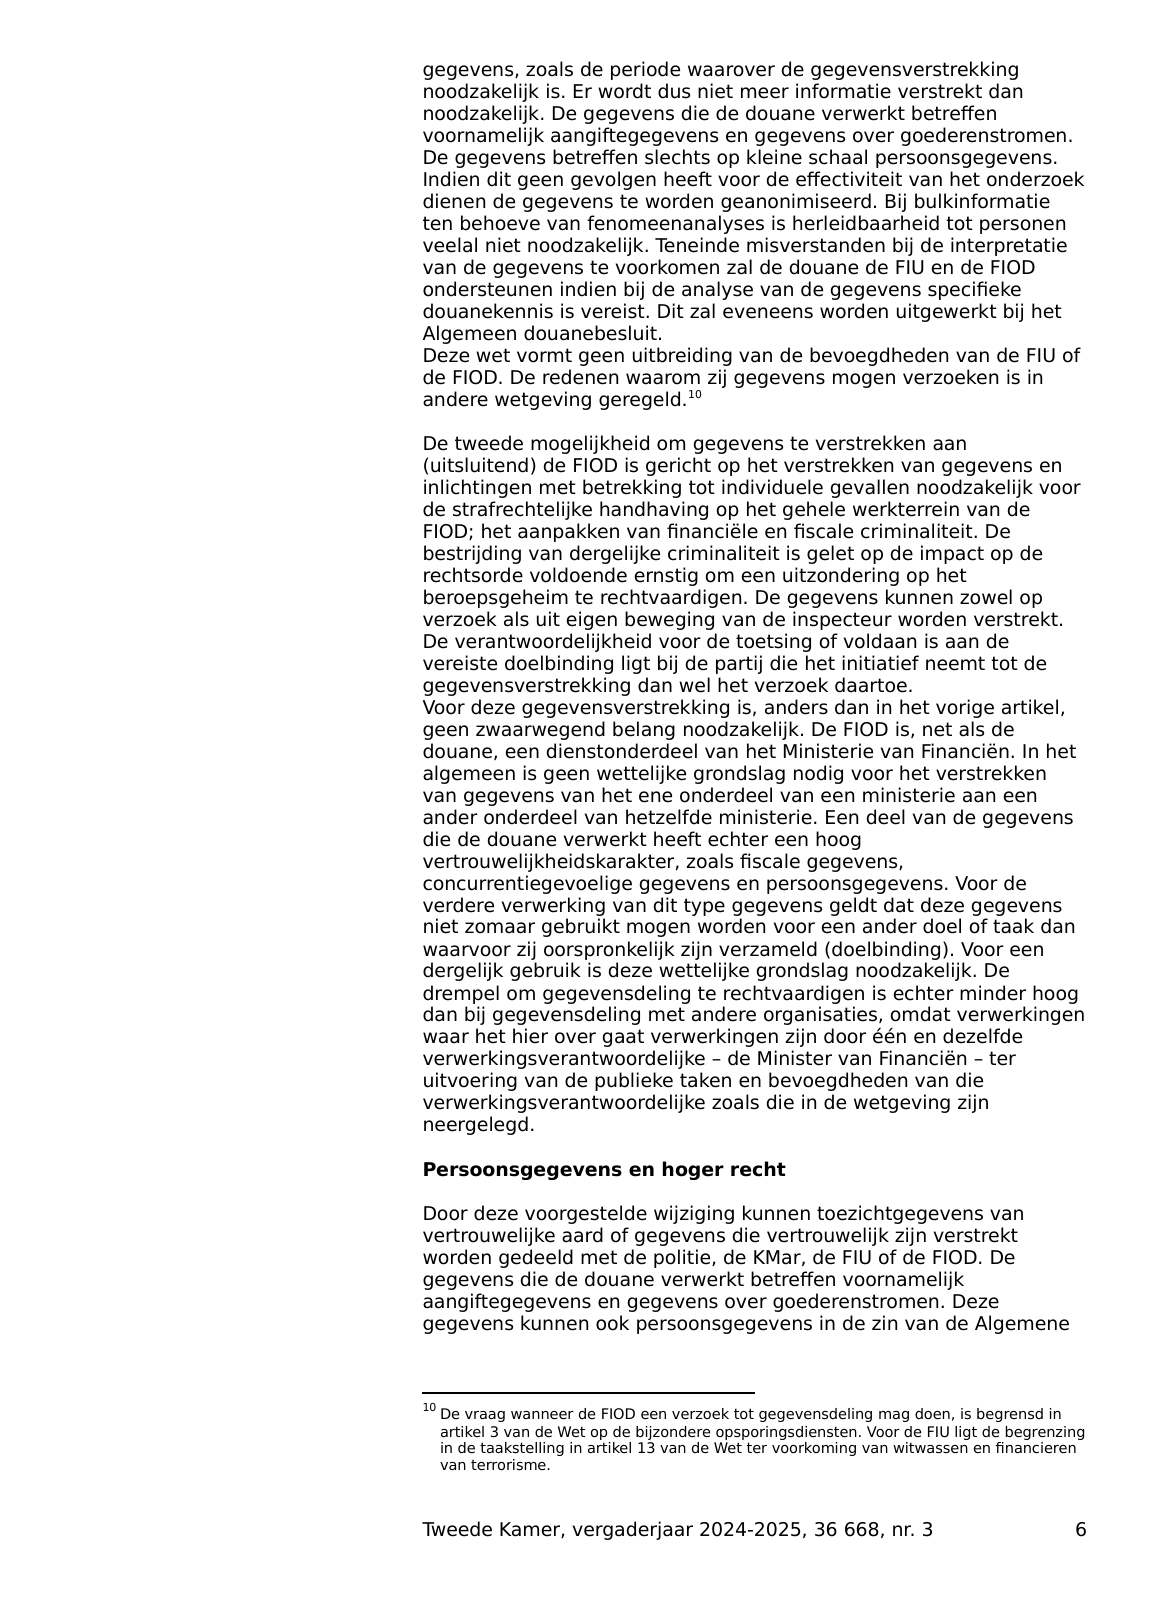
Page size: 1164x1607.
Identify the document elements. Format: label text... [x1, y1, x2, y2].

text Door deze voorgestelde wijziging kunnen toezichtgegevens van vertrouwelijke aard of gegevens die vertrouwelijk zijn verstrekt worden gedeeld met de politie, de KMar, de FIU of de FIOD. De gegevens die de douane verwerkt betreffen voornamelijk aangiftegegevens en gegevens over goederenstromen. Deze gegevens kunnen ook persoonsgegevens in de zin van de Algemene [422, 1203, 1087, 1334]
text Deze wet vormt geen uitbreiding van de bevoegdheden van de FIU of de FIOD. De redenen waarom zij gegevens mogen verzoeken is in andere wetgeving geregeld. [422, 345, 1087, 411]
text De tweede mogelijkheid om gegevens te verstrekken aan (uitsluitend) de FIOD is gericht op het verstrekken van gegevens en inlichtingen met betrekking tot individuele gevallen noodzakelijk voor de strafrechtelijke handhaving op het gehele werkterrein van de FIOD; het aanpakken van financiële en fiscale criminaliteit. De bestrijding van dergelijke criminaliteit is gelet op de impact op de rechtsorde voldoende ernstig om een uitzondering op het beroepsgeheim te rechtvaardigen. De gegevens kunnen zowel op verzoek als uit eigen beweging van de inspecteur worden verstrekt. De verantwoordelijkheid voor de toetsing of voldaan is aan de vereiste doelbinding ligt bij de partij die het initiatief neemt tot de gegevensverstrekking dan wel het verzoek daartoe. [422, 433, 1087, 697]
text gegevens, zoals de periode waarover de gegevensverstrekking noodzakelijk is. Er wordt dus niet meer informatie verstrekt dan noodzakelijk. De gegevens die de douane verwerkt betreffen voornamelijk aangiftegegevens en gegevens over goederenstromen. De gegevens betreffen slechts op kleine schaal persoonsgegevens. Indien dit geen gevolgen heeft voor de effectiviteit van het onderzoek dienen de gegevens te worden geanonimiseerd. Bij bulkinformatie ten behoeve van fenomeenanalyses is herleidbaarheid tot personen veelal niet noodzakelijk. Teneinde misverstanden bij de interpretatie van de gegevens te voorkomen zal de douane de FIU en de FIOD ondersteunen indien bij de analyse van de gegevens specifieke douanekennis is vereist. Dit zal eveneens worden uitgewerkt bij het Algemeen douanebesluit. [422, 59, 1087, 345]
text Voor deze gegevensverstrekking is, anders dan in het vorige artikel, geen zwaarwegend belang noodzakelijk. De FIOD is, net als de douane, een dienstonderdeel van het Ministerie van Financiën. In het algemeen is geen wettelijke grondslag nodig voor het verstrekken van gegevens van het ene onderdeel van een ministerie aan een ander onderdeel van hetzelfde ministerie. Een deel van de gegevens die de douane verwerkt heeft echter een hoog vertrouwelijkheidskarakter, zoals fiscale gegevens, concurrentiegevoelige gegevens en persoonsgegevens. Voor de verdere verwerking van dit type gegevens geldt dat deze gegevens niet zomaar gebruikt mogen worden voor een ander doel of taak dan waarvoor zij oorspronkelijk zijn verzameld (doelbinding). Voor een dergelijk gebruik is deze wettelijke grondslag noodzakelijk. De drempel om gegevensdeling te rechtvaardigen is echter minder hoog dan bij gegevensdeling met andere organisaties, omdat verwerkingen waar het hier over gaat verwerkingen zijn door één en dezelfde verwerkingsverantwoordelijke – de Minister van Financiën – ter uitvoering van de publieke taken en bevoegdheden van die verwerkingsverantwoordelijke zoals die in de wetgeving zijn neergelegd. [422, 697, 1087, 1136]
subtitle Persoonsgegevens en hoger recht [422, 1158, 1087, 1180]
text De vraag wanneer de FIOD een verzoek tot gegevensdeling mag doen, is begrensd in artikel 3 van de Wet op de bijzondere opsporingsdiensten. Voor de FIU ligt de begrenzing in de taakstelling in artikel 13 van de Wet ter voorkoming van witwassen en financieren van terrorisme. [422, 1402, 1087, 1474]
